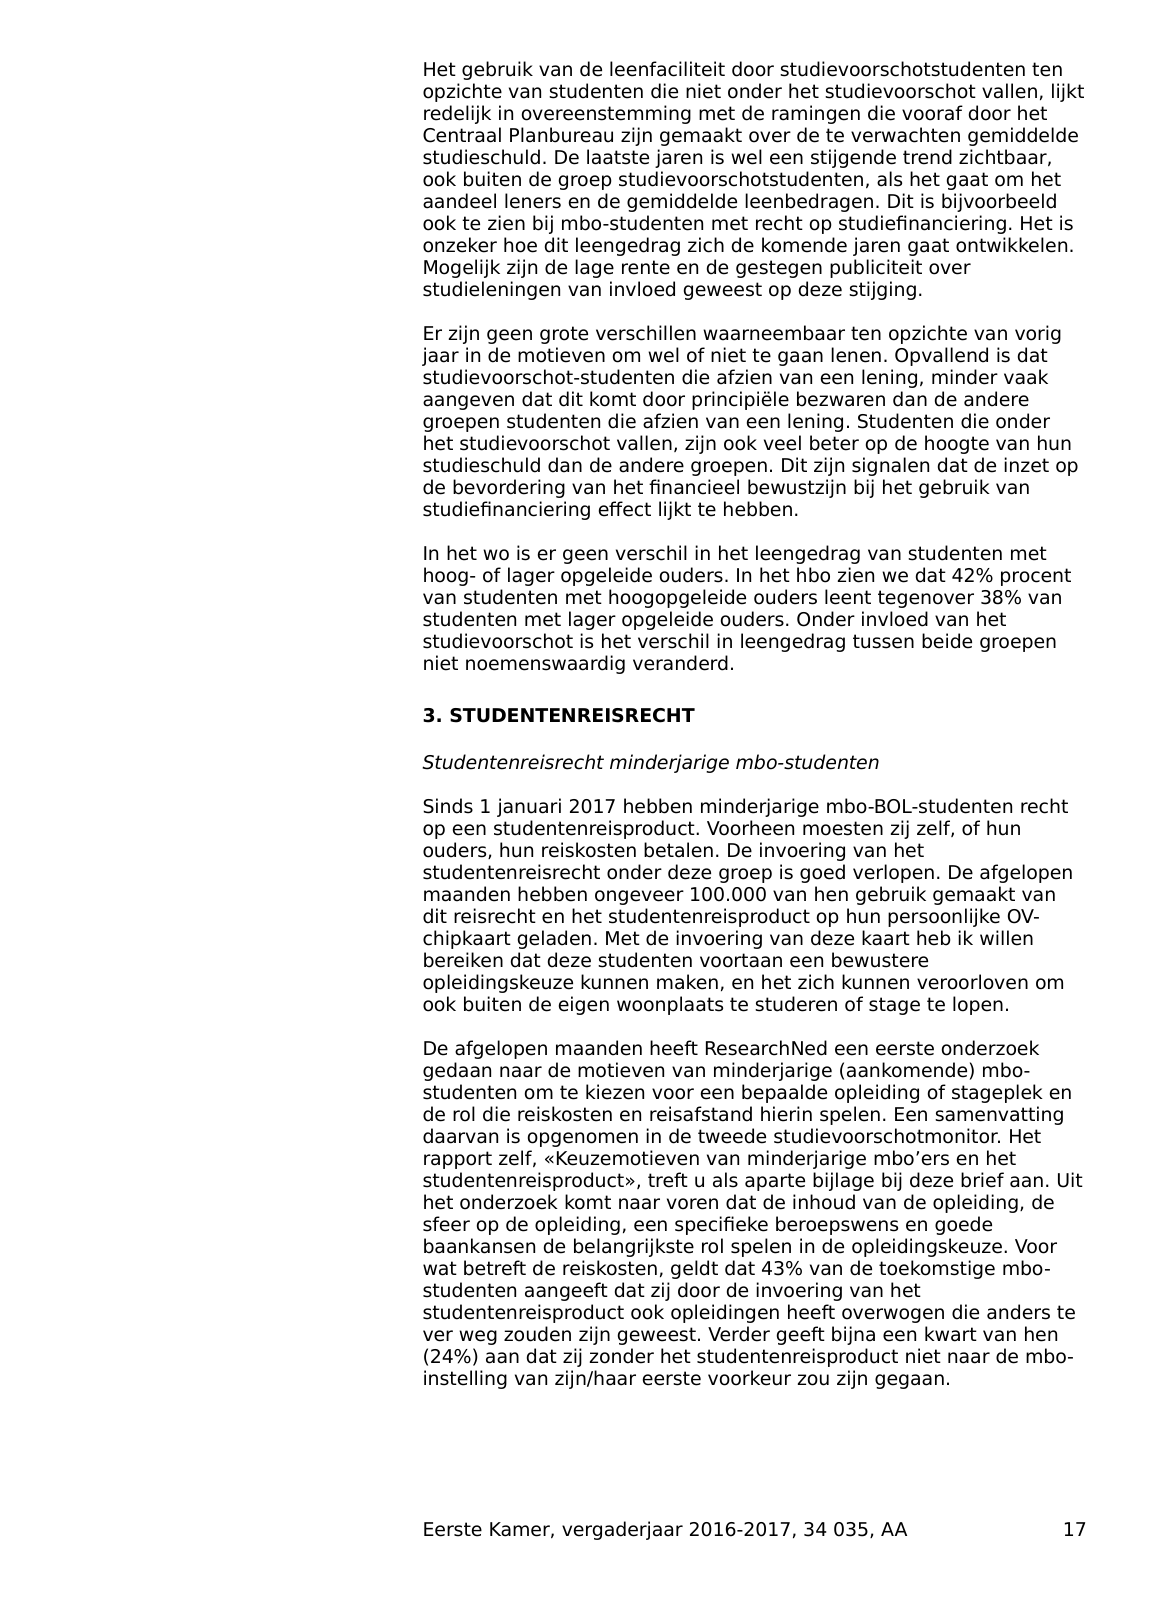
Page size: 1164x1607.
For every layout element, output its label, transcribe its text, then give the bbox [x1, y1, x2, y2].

text Er zijn geen grote verschillen waarneembaar ten opzichte van vorig jaar in de motieven om wel of niet te gaan lenen. Opvallend is dat studievoorschot-studenten die afzien van een lening, minder vaak aangeven dat dit komt door principiële bezwaren dan de andere groepen studenten die afzien van een lening. Studenten die onder het studievoorschot vallen, zijn ook veel beter op de hoogte van hun studieschuld dan de andere groepen. Dit zijn signalen dat de inzet op de bevordering van het financieel bewustzijn bij het gebruik van studiefinanciering effect lijkt te hebben. [422, 323, 1087, 521]
text Sinds 1 januari 2017 hebben minderjarige mbo-BOL-studenten recht op een studentenreisproduct. Voorheen moesten zij zelf, of hun ouders, hun reiskosten betalen. De invoering van het studentenreisrecht onder deze groep is goed verlopen. De afgelopen maanden hebben ongeveer 100.000 van hen gebruik gemaakt van dit reisrecht en het studentenreisproduct op hun persoonlijke OV-chipkaart geladen. Met de invoering van deze kaart heb ik willen bereiken dat deze studenten voortaan een bewustere opleidingskeuze kunnen maken, en het zich kunnen veroorloven om ook buiten de eigen woonplaats te studeren of stage te lopen. [422, 796, 1087, 1016]
text De afgelopen maanden heeft ResearchNed een eerste onderzoek gedaan naar de motieven van minderjarige (aankomende) mbo-studenten om te kiezen voor een bepaalde opleiding of stageplek en de rol die reiskosten en reisafstand hierin spelen. Een samenvatting daarvan is opgenomen in de tweede studievoorschotmonitor. Het rapport zelf, «Keuzemotieven van minderjarige mbo’ers en het studentenreisproduct», treft u als aparte bijlage bij deze brief aan. Uit het onderzoek komt naar voren dat de inhoud van de opleiding, de sfeer op de opleiding, een specifieke beroepswens en goede baankansen de belangrijkste rol spelen in de opleidingskeuze. Voor wat betreft de reiskosten, geldt dat 43% van de toekomstige mbo-studenten aangeeft dat zij door de invoering van het studentenreisproduct ook opleidingen heeft overwogen die anders te ver weg zouden zijn geweest. Verder geeft bijna een kwart van hen (24%) aan dat zij zonder het studentenreisproduct niet naar de mbo-instelling van zijn/haar eerste voorkeur zou zijn gegaan. [422, 1038, 1087, 1390]
subtitle 3. STUDENTENREISRECHT [422, 705, 1087, 727]
text Het gebruik van de leenfaciliteit door studievoorschotstudenten ten opzichte van studenten die niet onder het studievoorschot vallen, lijkt redelijk in overeenstemming met de ramingen die vooraf door het Centraal Planbureau zijn gemaakt over de te verwachten gemiddelde studieschuld. De laatste jaren is wel een stijgende trend zichtbaar, ook buiten de groep studievoorschotstudenten, als het gaat om het aandeel leners en de gemiddelde leenbedragen. Dit is bijvoorbeeld ook te zien bij mbo-studenten met recht op studiefinanciering. Het is onzeker hoe dit leengedrag zich de komende jaren gaat ontwikkelen. Mogelijk zijn de lage rente en de gestegen publiciteit over studieleningen van invloed geweest op deze stijging. [422, 59, 1087, 301]
text In het wo is er geen verschil in het leengedrag van studenten met hoog- of lager opgeleide ouders. In het hbo zien we dat 42% procent van studenten met hoogopgeleide ouders leent tegenover 38% van studenten met lager opgeleide ouders. Onder invloed van het studievoorschot is het verschil in leengedrag tussen beide groepen niet noemenswaardig veranderd. [422, 543, 1087, 675]
subtitle Studentenreisrecht minderjarige mbo-studenten [422, 752, 1087, 774]
